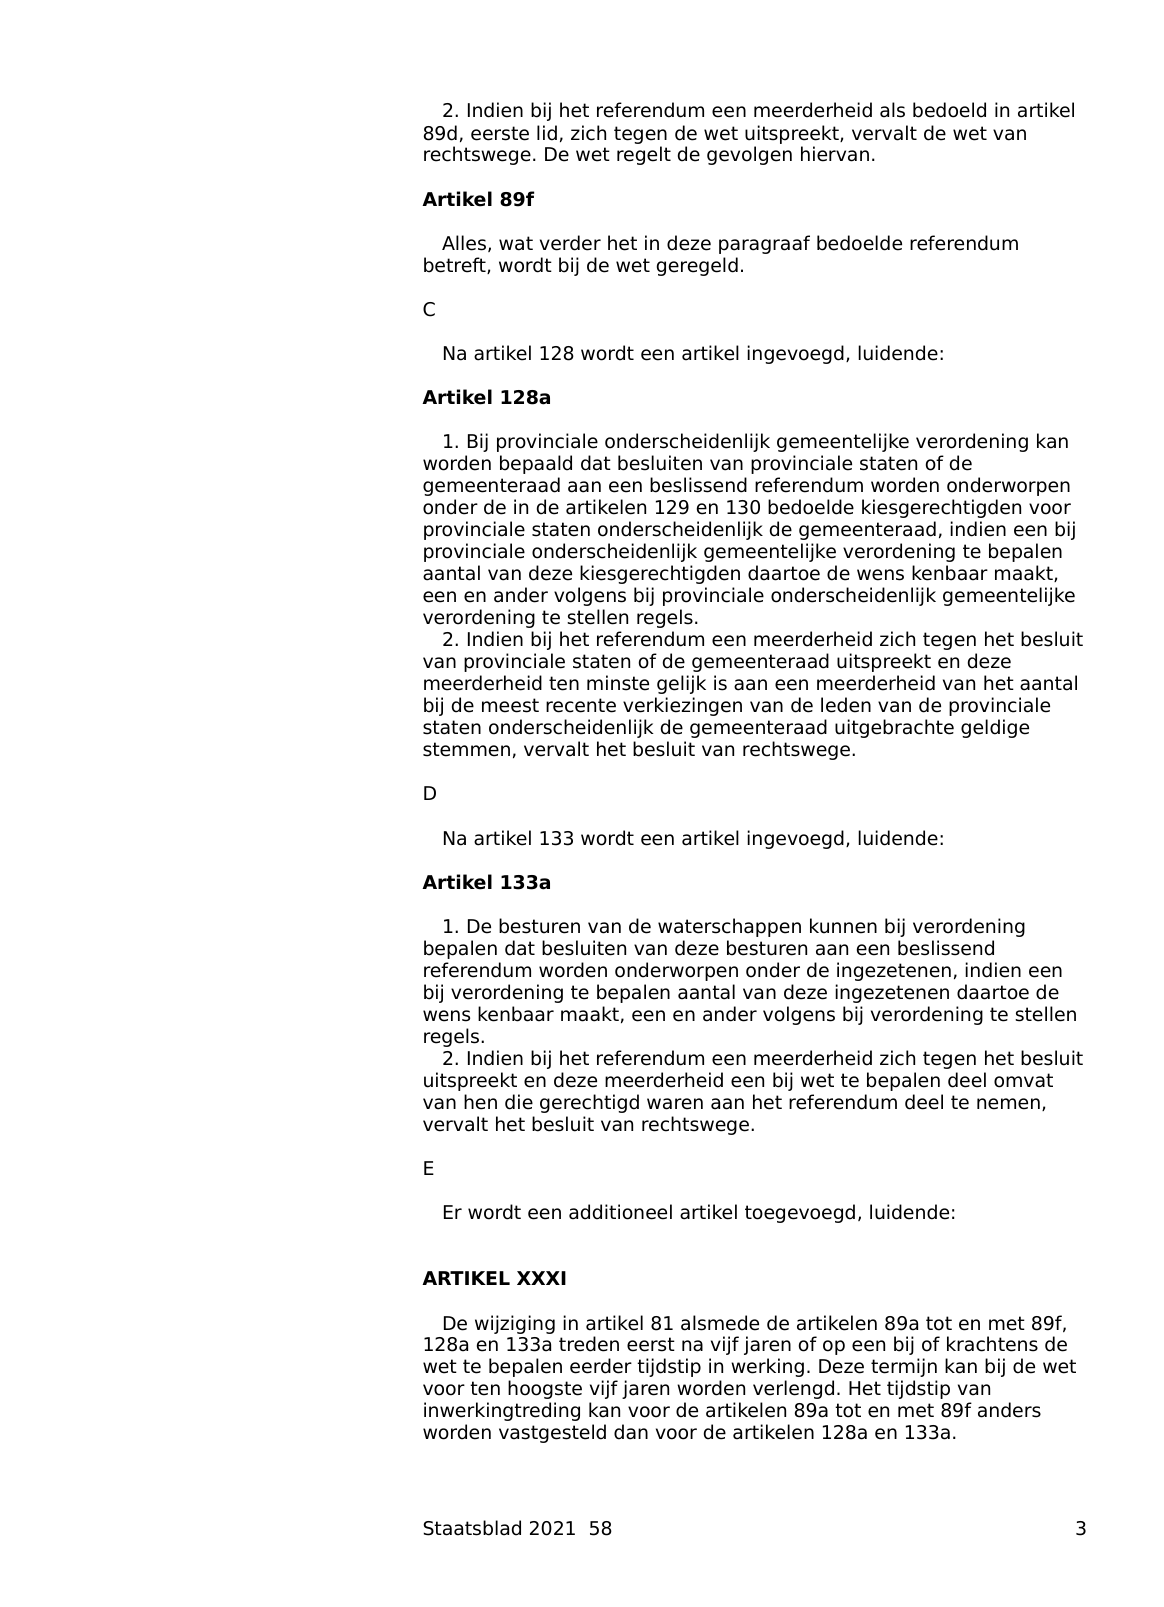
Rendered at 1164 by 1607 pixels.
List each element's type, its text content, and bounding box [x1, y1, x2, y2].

subtitle Artikel 128a [422, 387, 1087, 409]
text 2. Indien bij het referendum een meerderheid zich tegen het besluit uitspreekt en deze meerderheid een bij wet te bepalen deel omvat van hen die gerechtigd waren aan het referendum deel te nemen, vervalt het besluit van rechtswege. [422, 1048, 1087, 1136]
text C [422, 299, 1087, 321]
text Na artikel 133 wordt een artikel ingevoegd, luidende: [422, 827, 1087, 849]
text E [422, 1158, 1087, 1180]
text Er wordt een additioneel artikel toegevoegd, luidende: [422, 1202, 1087, 1224]
subtitle Artikel 133a [422, 872, 1087, 893]
subtitle ARTIKEL XXXI [422, 1268, 1087, 1290]
subtitle Artikel 89f [422, 188, 1087, 211]
text Alles, wat verder het in deze paragraaf bedoelde referendum betreft, wordt bij de wet geregeld. [422, 233, 1087, 277]
text 2. Indien bij het referendum een meerderheid zich tegen het besluit van provinciale staten of de gemeenteraad uitspreekt en deze meerderheid ten minste gelijk is aan een meerderheid van het aantal bij de meest recente verkiezingen van de leden van de provinciale staten onderscheidenlijk de gemeenteraad uitgebrachte geldige stemmen, vervalt het besluit van rechtswege. [422, 629, 1087, 761]
text 1. Bij provinciale onderscheidenlijk gemeentelijke verordening kan worden bepaald dat besluiten van provinciale staten of de gemeenteraad aan een beslissend referendum worden onderworpen onder de in de artikelen 129 en 130 bedoelde kiesgerechtigden voor provinciale staten onderscheidenlijk de gemeenteraad, indien een bij provinciale onderscheidenlijk gemeentelijke verordening te bepalen aantal van deze kiesgerechtigden daartoe de wens kenbaar maakt, een en ander volgens bij provinciale onderscheidenlijk gemeentelijke verordening te stellen regels. [422, 431, 1087, 629]
text 1. De besturen van de waterschappen kunnen bij verordening bepalen dat besluiten van deze besturen aan een beslissend referendum worden onderworpen onder de ingezetenen, indien een bij verordening te bepalen aantal van deze ingezetenen daartoe de wens kenbaar maakt, een en ander volgens bij verordening te stellen regels. [422, 916, 1087, 1048]
text Na artikel 128 wordt een artikel ingevoegd, luidende: [422, 343, 1087, 365]
text De wijziging in artikel 81 alsmede de artikelen 89a tot en met 89f, 128a en 133a treden eerst na vijf jaren of op een bij of krachtens de wet te bepalen eerder tijdstip in werking. Deze termijn kan bij de wet voor ten hoogste vijf jaren worden verlengd. Het tijdstip van inwerkingtreding kan voor de artikelen 89a tot en met 89f anders worden vastgesteld dan voor de artikelen 128a en 133a. [422, 1312, 1087, 1444]
text 2. Indien bij het referendum een meerderheid als bedoeld in artikel 89d, eerste lid, zich tegen de wet uitspreekt, vervalt de wet van rechtswege. De wet regelt de gevolgen hiervan. [422, 100, 1087, 166]
text D [422, 783, 1087, 805]
